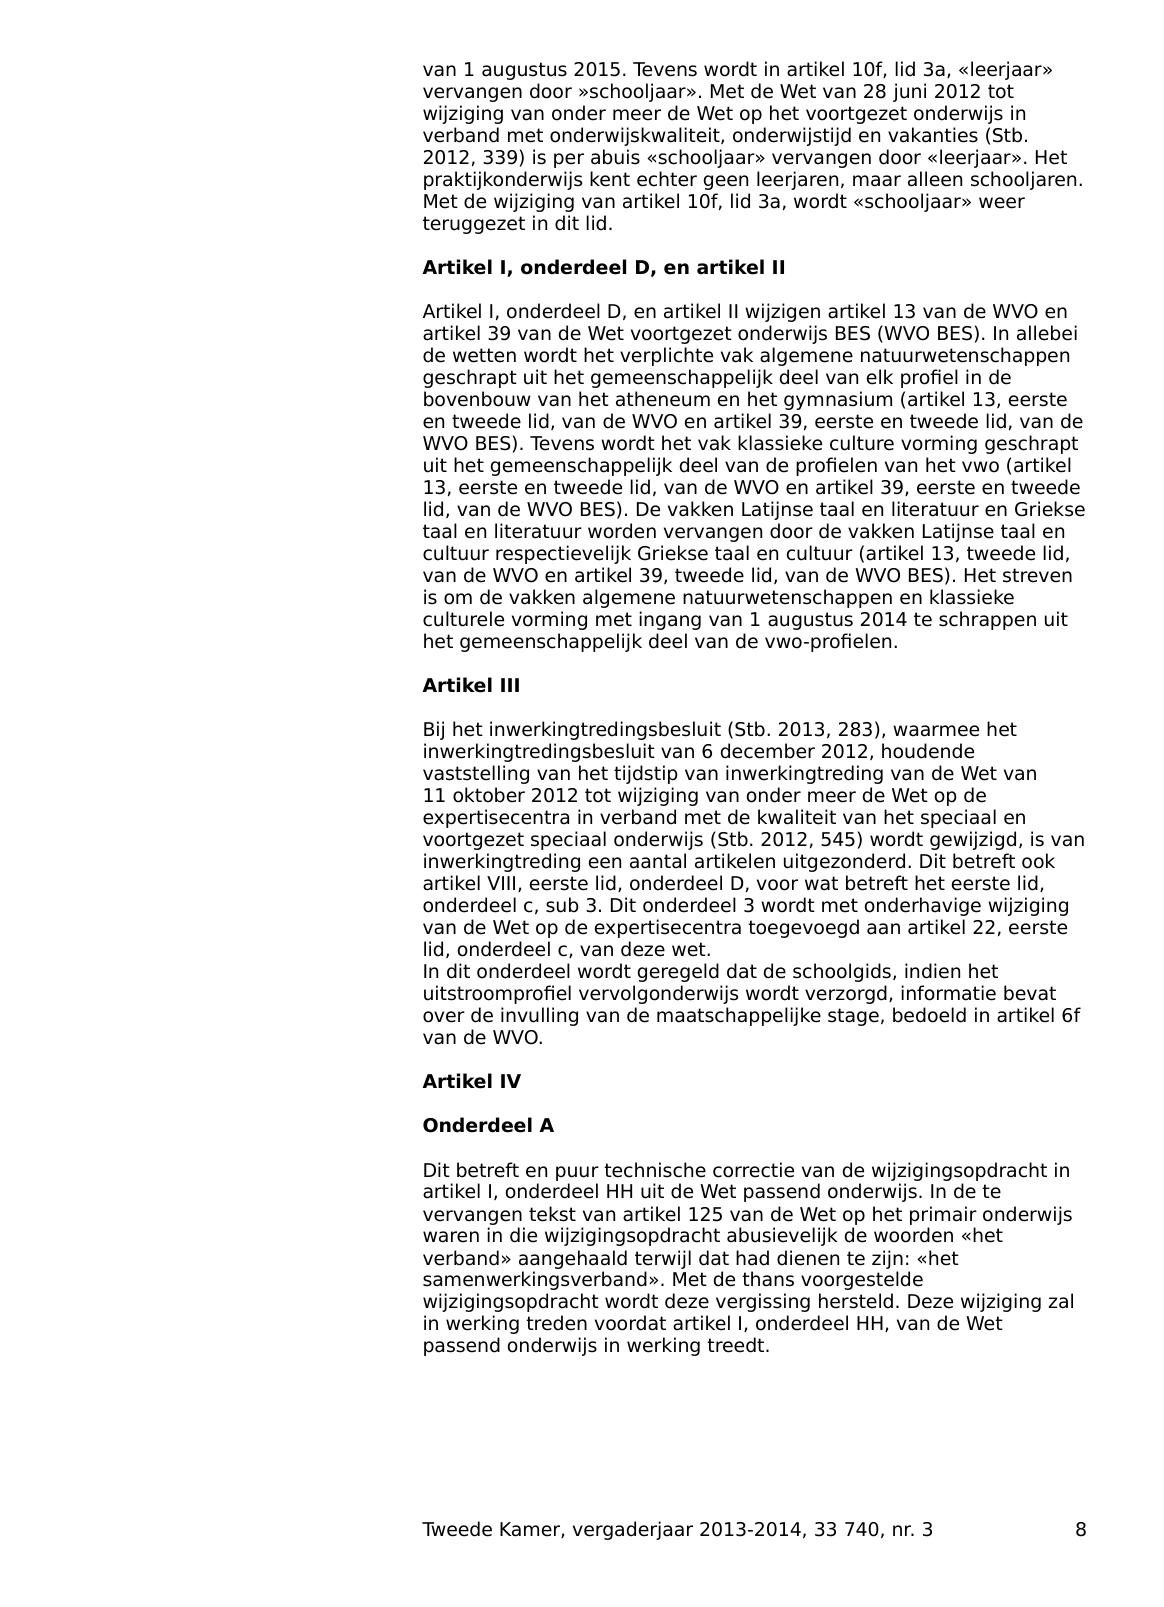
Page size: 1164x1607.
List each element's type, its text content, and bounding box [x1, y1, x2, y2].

text Bij het inwerkingtredingsbesluit (Stb. 2013, 283), waarmee het inwerkingtredingsbesluit van 6 december 2012, houdende vaststelling van het tijdstip van inwerkingtreding van de Wet van 11 oktober 2012 tot wijziging van onder meer de Wet op de expertisecentra in verband met de kwaliteit van het speciaal en voortgezet speciaal onderwijs (Stb. 2012, 545) wordt gewijzigd, is van inwerkingtreding een aantal artikelen uitgezonderd. Dit betreft ook artikel VIII, eerste lid, onderdeel D, voor wat betreft het eerste lid, onderdeel c, sub 3. Dit onderdeel 3 wordt met onderhavige wijziging van de Wet op de expertisecentra toegevoegd aan artikel 22, eerste lid, onderdeel c, van deze wet. [422, 719, 1087, 961]
subtitle Artikel IV [422, 1071, 1087, 1093]
subtitle Artikel III [422, 675, 1087, 697]
text In dit onderdeel wordt geregeld dat de schoolgids, indien het uitstroomprofiel vervolgonderwijs wordt verzorgd, informatie bevat over de invulling van de maatschappelijke stage, bedoeld in artikel 6f van de WVO. [422, 961, 1087, 1049]
text van 1 augustus 2015. Tevens wordt in artikel 10f, lid 3a, «leerjaar» vervangen door »schooljaar». Met de Wet van 28 juni 2012 tot wijziging van onder meer de Wet op het voortgezet onderwijs in verband met onderwijskwaliteit, onderwijstijd en vakanties (Stb. 2012, 339) is per abuis «schooljaar» vervangen door «leerjaar». Het praktijkonderwijs kent echter geen leerjaren, maar alleen schooljaren. Met de wijziging van artikel 10f, lid 3a, wordt «schooljaar» weer teruggezet in dit lid. [422, 59, 1087, 235]
subtitle Onderdeel A [422, 1115, 1087, 1137]
text Dit betreft en puur technische correctie van de wijzigingsopdracht in artikel I, onderdeel HH uit de Wet passend onderwijs. In de te vervangen tekst van artikel 125 van de Wet op het primair onderwijs waren in die wijzigingsopdracht abusievelijk de woorden «het verband» aangehaald terwijl dat had dienen te zijn: «het samenwerkingsverband». Met de thans voorgestelde wijzigingsopdracht wordt deze vergissing hersteld. Deze wijziging zal in werking treden voordat artikel I, onderdeel HH, van de Wet passend onderwijs in werking treedt. [422, 1159, 1087, 1357]
text Artikel I, onderdeel D, en artikel II wijzigen artikel 13 van de WVO en artikel 39 van de Wet voortgezet onderwijs BES (WVO BES). In allebei de wetten wordt het verplichte vak algemene natuurwetenschappen geschrapt uit het gemeenschappelijk deel van elk profiel in de bovenbouw van het atheneum en het gymnasium (artikel 13, eerste en tweede lid, van de WVO en artikel 39, eerste en tweede lid, van de WVO BES). Tevens wordt het vak klassieke culture vorming geschrapt uit het gemeenschappelijk deel van de profielen van het vwo (artikel 13, eerste en tweede lid, van de WVO en artikel 39, eerste en tweede lid, van de WVO BES). De vakken Latijnse taal en literatuur en Griekse taal en literatuur worden vervangen door de vakken Latijnse taal en cultuur respectievelijk Griekse taal en cultuur (artikel 13, tweede lid, van de WVO en artikel 39, tweede lid, van de WVO BES). Het streven is om de vakken algemene natuurwetenschappen en klassieke culturele vorming met ingang van 1 augustus 2014 te schrappen uit het gemeenschappelijk deel van de vwo-profielen. [422, 301, 1087, 653]
subtitle Artikel I, onderdeel D, en artikel II [422, 257, 1087, 279]
